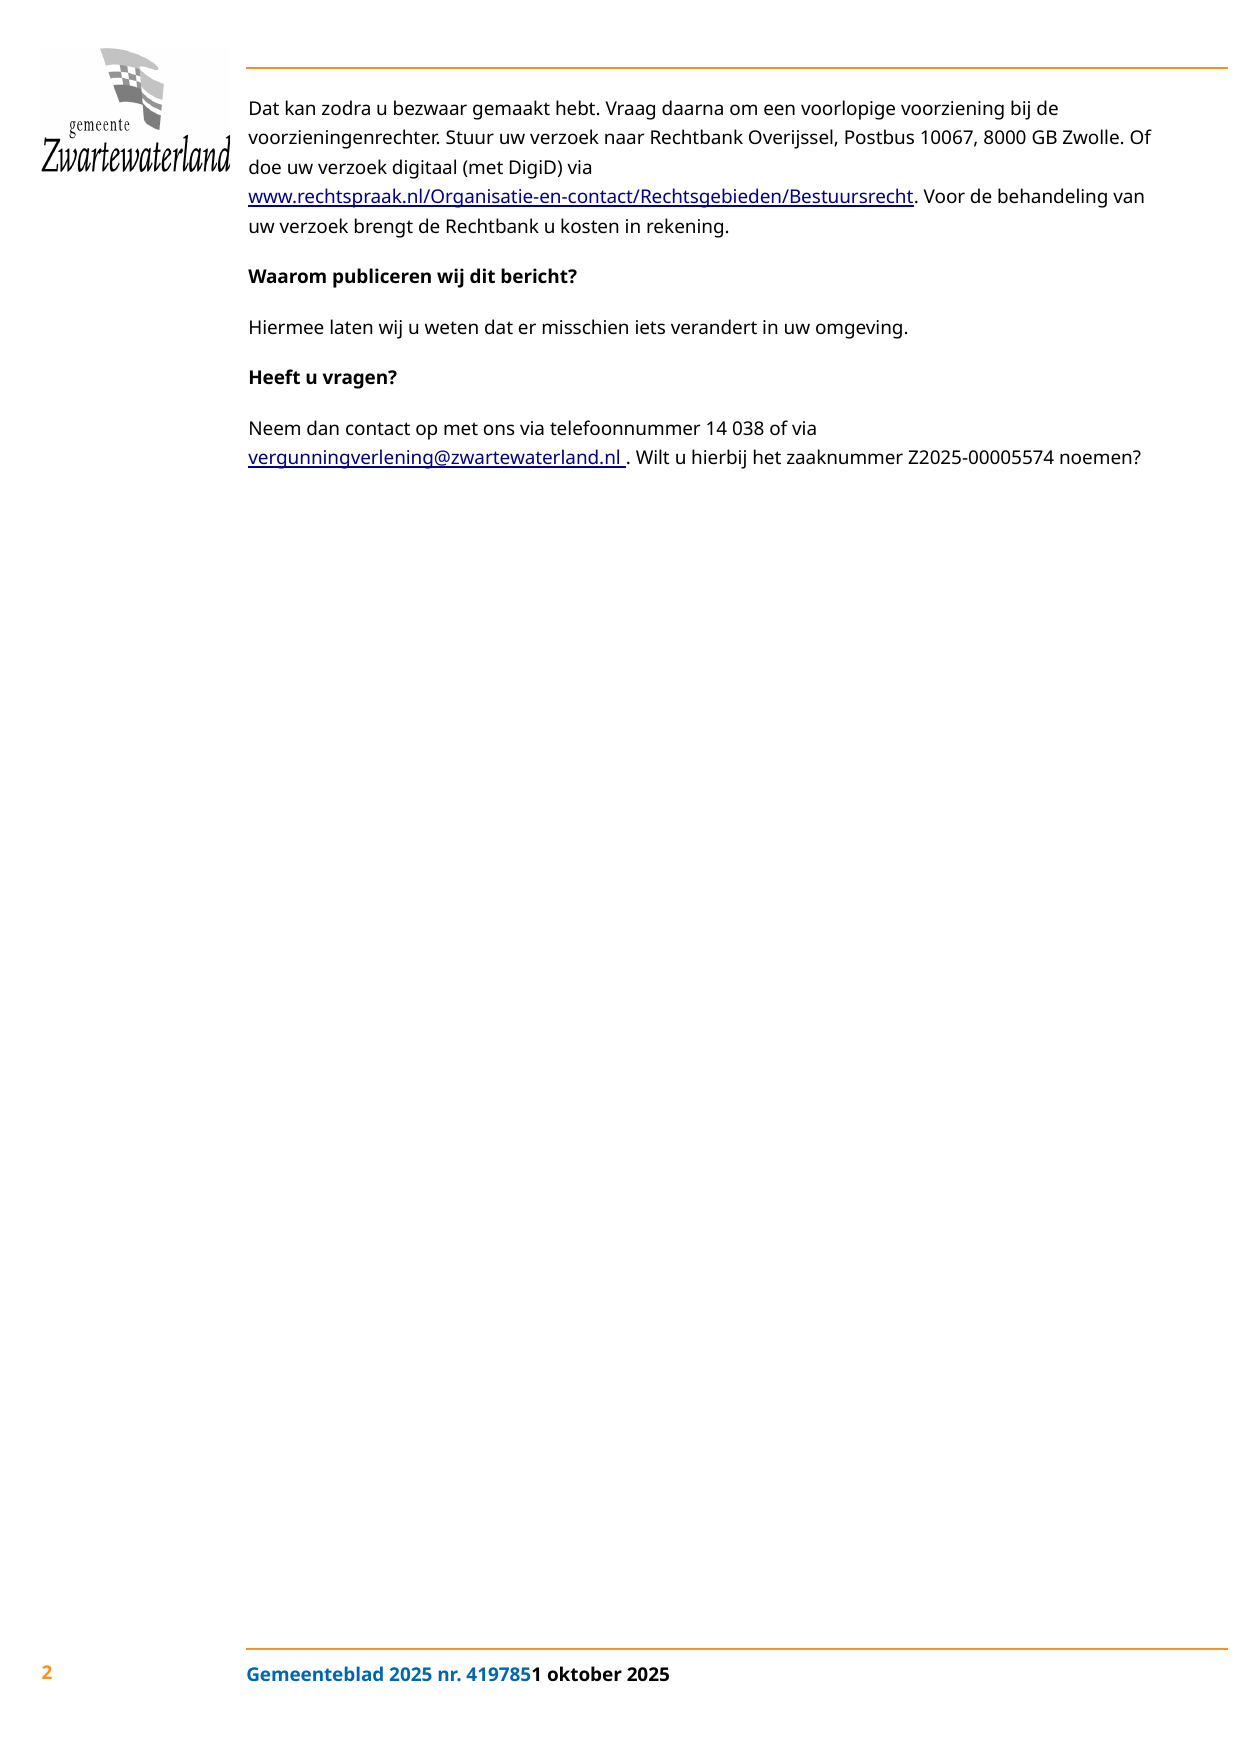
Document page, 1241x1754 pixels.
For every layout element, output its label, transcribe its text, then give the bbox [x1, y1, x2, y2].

text Heeft u vragen? [248, 364, 1152, 390]
text Waarom publiceren wij dit bericht? [248, 263, 1152, 289]
text Hiermee laten wij u weten dat er misschien iets verandert in uw omgeving. [248, 314, 1152, 340]
picture [41, 47, 231, 172]
text Neem dan contact op met ons via telefoonnummer 14 038 of via vergunningverlening@zwartewaterland.nl . Wilt u hierbij het zaaknummer Z2025-00005574 noemen? [248, 415, 1152, 470]
text Dat kan zodra u bezwaar gemaakt hebt. Vraag daarna om een voorlopige voorziening bij de voorzieningenrechter. Stuur uw verzoek naar Rechtbank Overijssel, Postbus 10067, 8000 GB Zwolle. Of doe uw verzoek digitaal (met DigiD) via www.rechtspraak.nl/Organisatie-en-contact/Rechtsgebieden/Bestuursrecht. Voor de behandeling van uw verzoek brengt de Rechtbank u kosten in rekening. [248, 95, 1152, 239]
